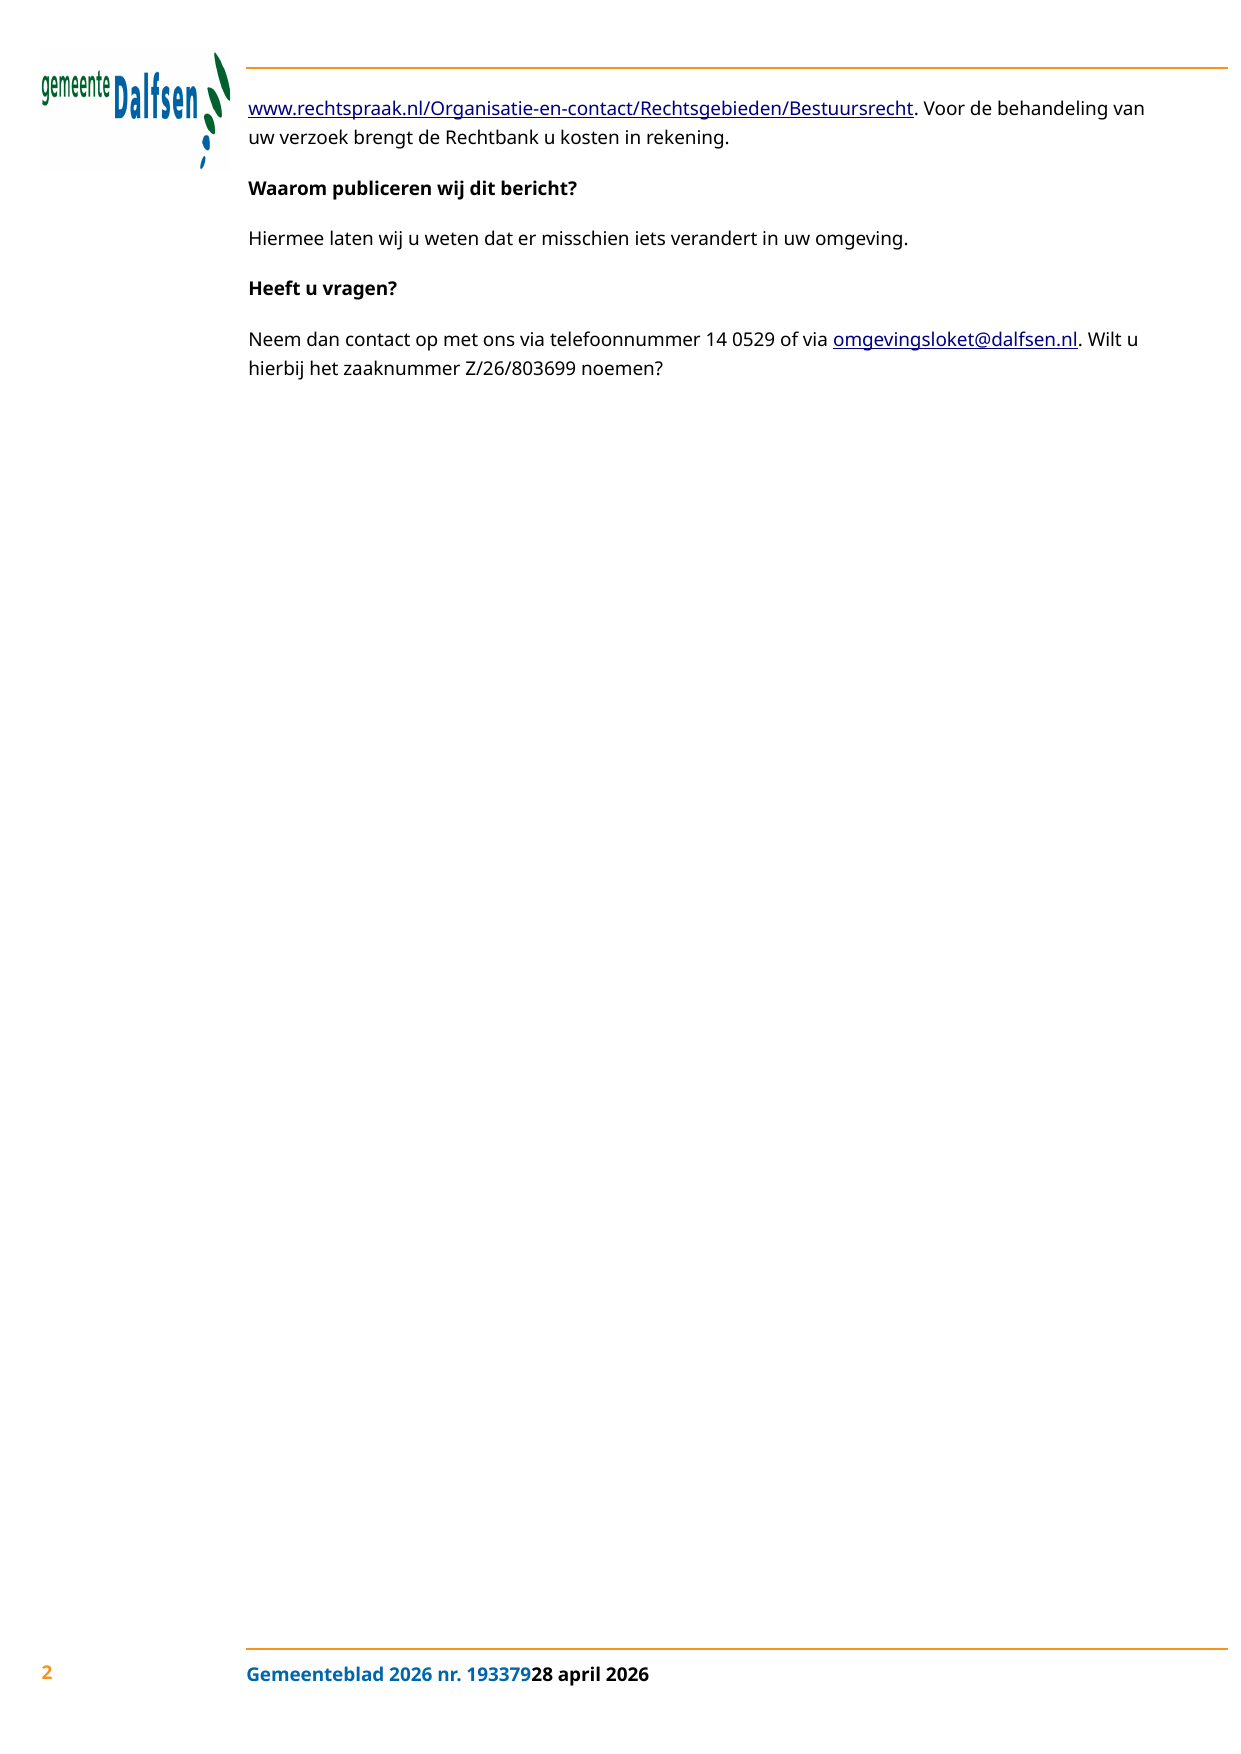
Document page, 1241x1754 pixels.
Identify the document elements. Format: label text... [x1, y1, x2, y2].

text Hiermee laten wij u weten dat er misschien iets verandert in uw omgeving. [248, 225, 1152, 251]
picture [41, 47, 231, 172]
text Neem dan contact op met ons via telefoonnummer 14 0529 of via omgevingsloket@dalfsen.nl. Wilt u hierbij het zaaknummer Z/26/803699 noemen? [248, 326, 1152, 381]
text Waarom publiceren wij dit bericht? [248, 175, 1152, 201]
text www.rechtspraak.nl/Organisatie-en-contact/Rechtsgebieden/Bestuursrecht. Voor de behandeling van uw verzoek brengt de Rechtbank u kosten in rekening. [248, 95, 1152, 150]
text Heeft u vragen? [248, 276, 1152, 301]
